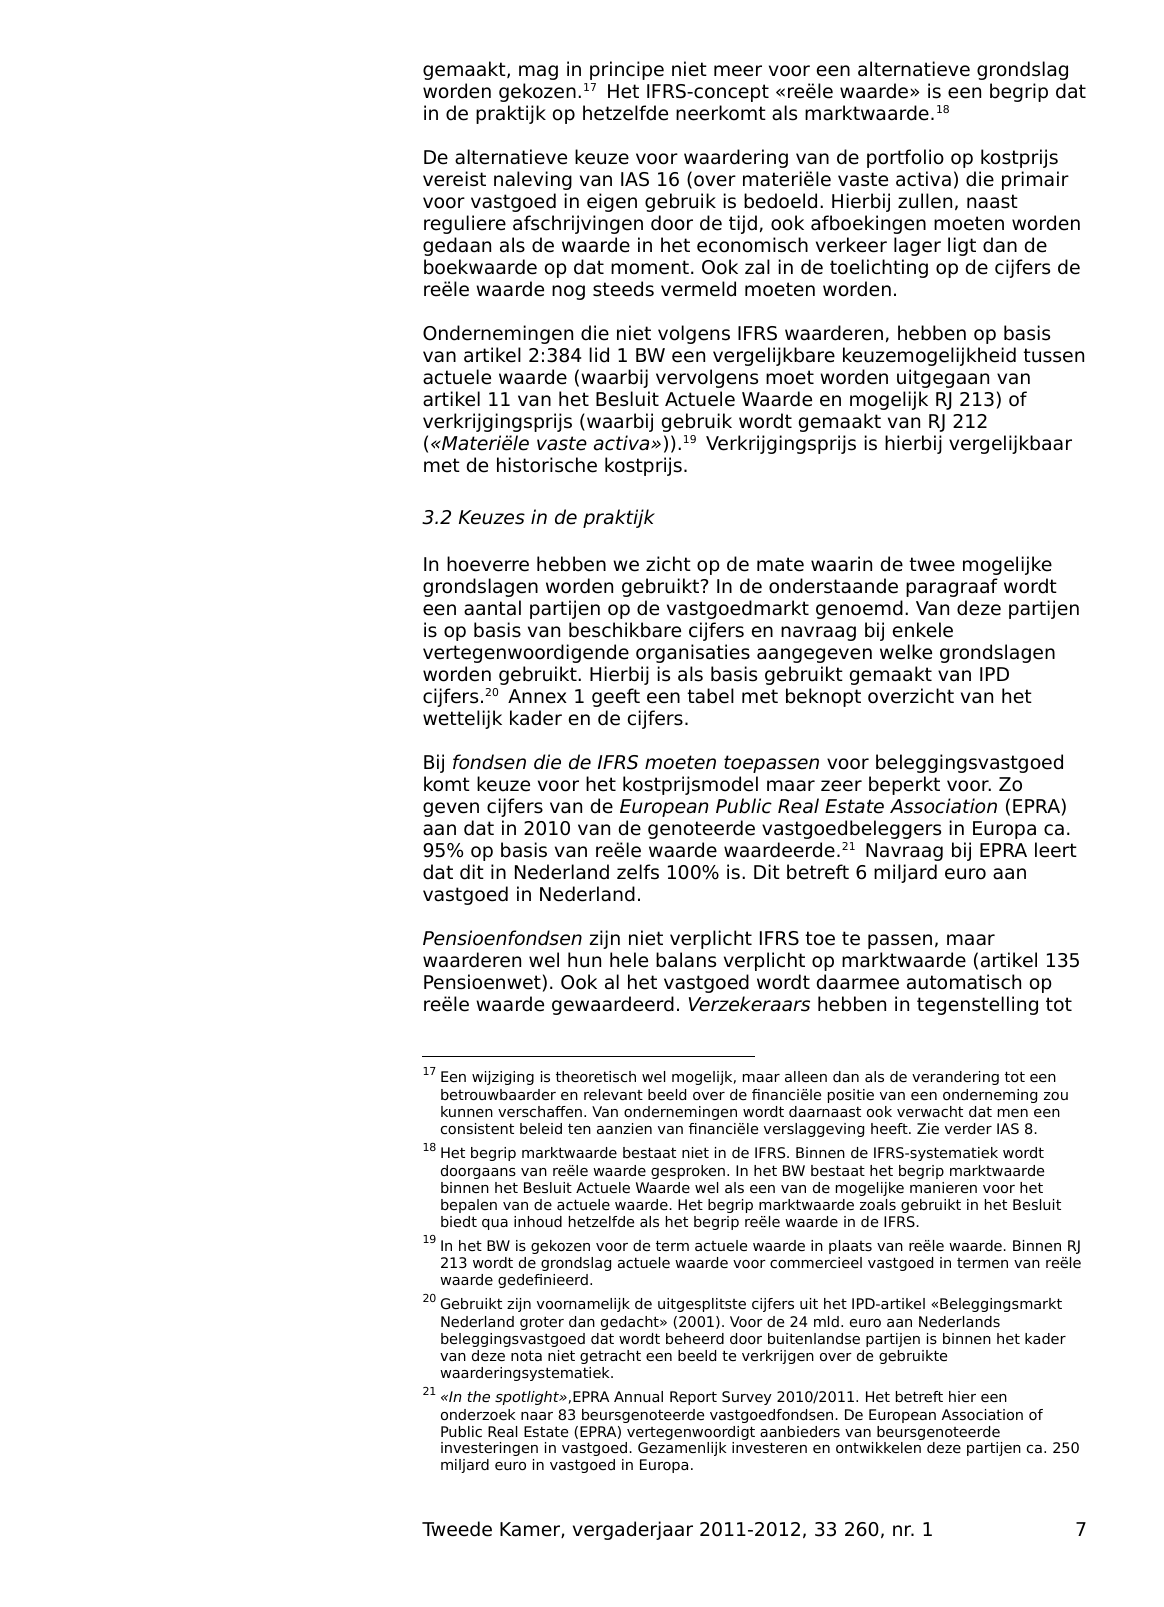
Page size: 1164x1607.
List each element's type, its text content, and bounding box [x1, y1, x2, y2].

text Gebruikt zijn voornamelijk de uitgesplitste cijfers uit het IPD-artikel «Beleggingsmarkt Nederland groter dan gedacht» (2001). Voor de 24 mld. euro aan Nederlands beleggingsvastgoed dat wordt beheerd door buitenlandse partijen is binnen het kader van deze nota niet getracht een beeld te verkrijgen over de gebruikte waarderingsystematiek. [422, 1292, 1087, 1382]
text Pensioenfondsen zijn niet verplicht IFRS toe te passen, maar waarderen wel hun hele balans verplicht op marktwaarde (artikel 135 Pensioenwet). Ook al het vastgoed wordt daarmee automatisch op reële waarde gewaardeerd. Verzekeraars hebben in tegenstelling tot [422, 928, 1087, 1016]
text In het BW is gekozen voor de term actuele waarde in plaats van reële waarde. Binnen RJ 213 wordt de grondslag actuele waarde voor commercieel vastgoed in termen van reële waarde gedefinieerd. [422, 1233, 1087, 1289]
text Ondernemingen die niet volgens IFRS waarderen, hebben op basis van artikel 2:384 lid 1 BW een vergelijkbare keuzemogelijkheid tussen actuele waarde (waarbij vervolgens moet worden uitgegaan van artikel 11 van het Besluit Actuele Waarde en mogelijk RJ 213) of verkrijgingsprijs (waarbij gebruik wordt gemaakt van RJ 212 («Materiële vaste activa»)). Verkrijgingsprijs is hierbij vergelijkbaar met de historische kostprijs. [422, 323, 1087, 477]
text gemaakt, mag in principe niet meer voor een alternatieve grondslag worden gekozen. Het IFRS-concept «reële waarde» is een begrip dat in de praktijk op hetzelfde neerkomt als marktwaarde. [422, 59, 1087, 125]
text In hoeverre hebben we zicht op de mate waarin de twee mogelijke grondslagen worden gebruikt? In de onderstaande paragraaf wordt een aantal partijen op de vastgoedmarkt genoemd. Van deze partijen is op basis van beschikbare cijfers en navraag bij enkele vertegenwoordigende organisaties aangegeven welke grondslagen worden gebruikt. Hierbij is als basis gebruikt gemaakt van IPD cijfers. Annex 1 geeft een tabel met beknopt overzicht van het wettelijk kader en de cijfers. [422, 554, 1087, 730]
subtitle 3.2 Keuzes in de praktijk [422, 507, 1087, 529]
text De alternatieve keuze voor waardering van de portfolio op kostprijs vereist naleving van IAS 16 (over materiële vaste activa) die primair voor vastgoed in eigen gebruik is bedoeld. Hierbij zullen, naast reguliere afschrijvingen door de tijd, ook afboekingen moeten worden gedaan als de waarde in het economisch verkeer lager ligt dan de boekwaarde op dat moment. Ook zal in de toelichting op de cijfers de reële waarde nog steeds vermeld moeten worden. [422, 147, 1087, 301]
text Een wijziging is theoretisch wel mogelijk, maar alleen dan als de verandering tot een betrouwbaarder en relevant beeld over de financiële positie van een onderneming zou kunnen verschaffen. Van ondernemingen wordt daarnaast ook verwacht dat men een consistent beleid ten aanzien van financiële verslaggeving heeft. Zie verder IAS 8. [422, 1065, 1087, 1138]
text «In the spotlight»,EPRA Annual Report Survey 2010/2011. Het betreft hier een onderzoek naar 83 beursgenoteerde vastgoedfondsen. De European Association of Public Real Estate (EPRA) vertegenwoordigt aanbieders van beursgenoteerde investeringen in vastgoed. Gezamenlijk investeren en ontwikkelen deze partijen ca. 250 miljard euro in vastgoed in Europa. [422, 1385, 1087, 1474]
text Het begrip marktwaarde bestaat niet in de IFRS. Binnen de IFRS-systematiek wordt doorgaans van reële waarde gesproken. In het BW bestaat het begrip marktwaarde binnen het Besluit Actuele Waarde wel als een van de mogelijke manieren voor het bepalen van de actuele waarde. Het begrip marktwaarde zoals gebruikt in het Besluit biedt qua inhoud hetzelfde als het begrip reële waarde in de IFRS. [422, 1141, 1087, 1231]
text Bij fondsen die de IFRS moeten toepassen voor beleggingsvastgoed komt keuze voor het kostprijsmodel maar zeer beperkt voor. Zo geven cijfers van de European Public Real Estate Association (EPRA) aan dat in 2010 van de genoteerde vastgoedbeleggers in Europa ca. 95% op basis van reële waarde waardeerde. Navraag bij EPRA leert dat dit in Nederland zelfs 100% is. Dit betreft 6 miljard euro aan vastgoed in Nederland. [422, 752, 1087, 906]
